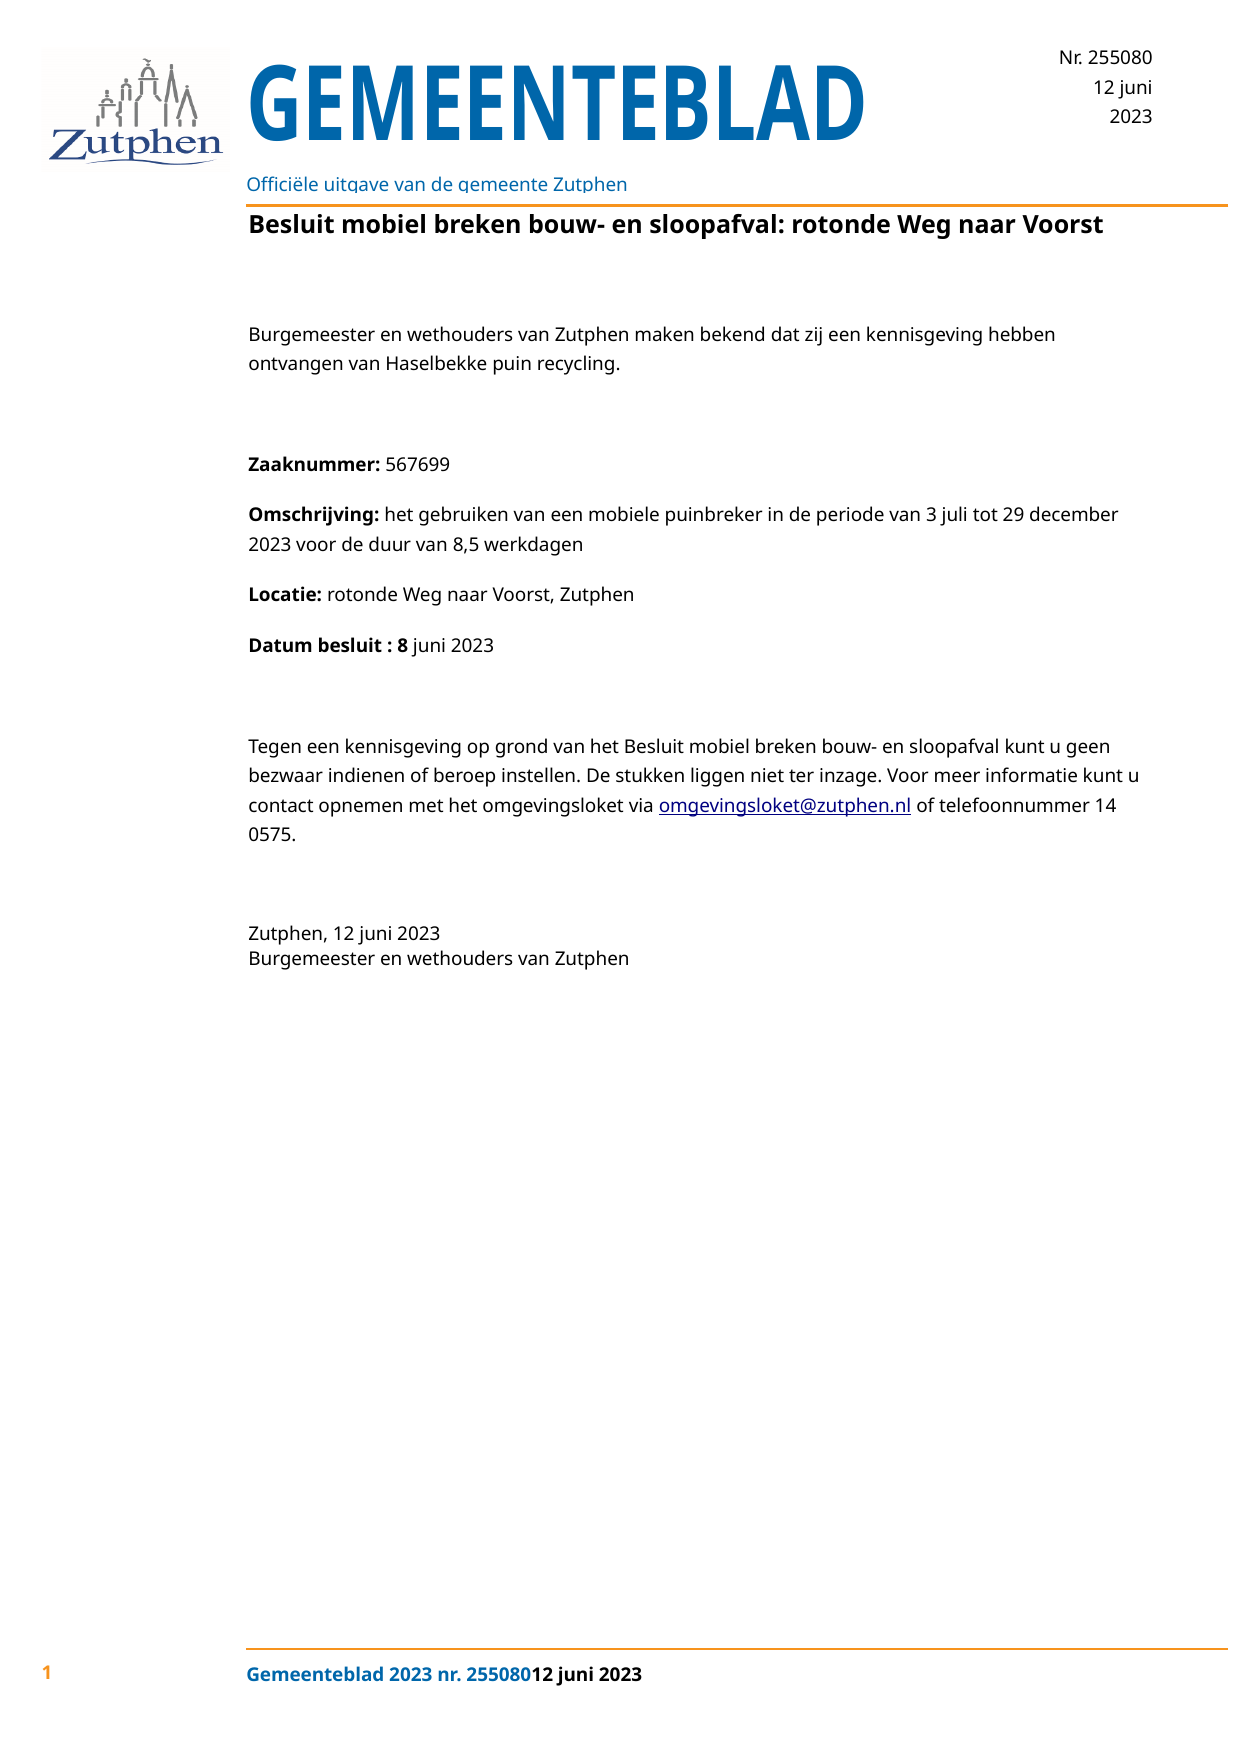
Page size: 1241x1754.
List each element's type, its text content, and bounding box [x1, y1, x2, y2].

text Omschrijving: het gebruiken van een mobiele puinbreker in de periode van 3 juli tot 29 december 2023 voor de duur van 8,5 werkdagen [248, 502, 1152, 557]
text Zutphen, 12 juni 2023 [248, 920, 1152, 946]
text Besluit mobiel breken bouw- en sloopafval: rotonde Weg naar Voorst [248, 207, 1152, 241]
text Locatie: rotonde Weg naar Voorst, Zutphen [248, 582, 1152, 607]
text Burgemeester en wethouders van Zutphen maken bekend dat zij een kennisgeving hebben ontvangen van Haselbekke puin recycling. [248, 321, 1152, 376]
picture [41, 47, 231, 172]
text Datum besluit : 8 juni 2023 [248, 632, 1152, 658]
text Burgemeester en wethouders van Zutphen [248, 946, 1152, 971]
text Zaaknummer: 567699 [248, 451, 1152, 477]
text Tegen een kennisgeving op grond van het Besluit mobiel breken bouw- en sloopafval kunt u geen bezwaar indienen of beroep instellen. De stukken liggen niet ter inzage. Voor meer informatie kunt u contact opnemen met het omgevingsloket via omgevingsloket@zutphen.nl of telefoonnummer 14 0575. [248, 733, 1152, 847]
